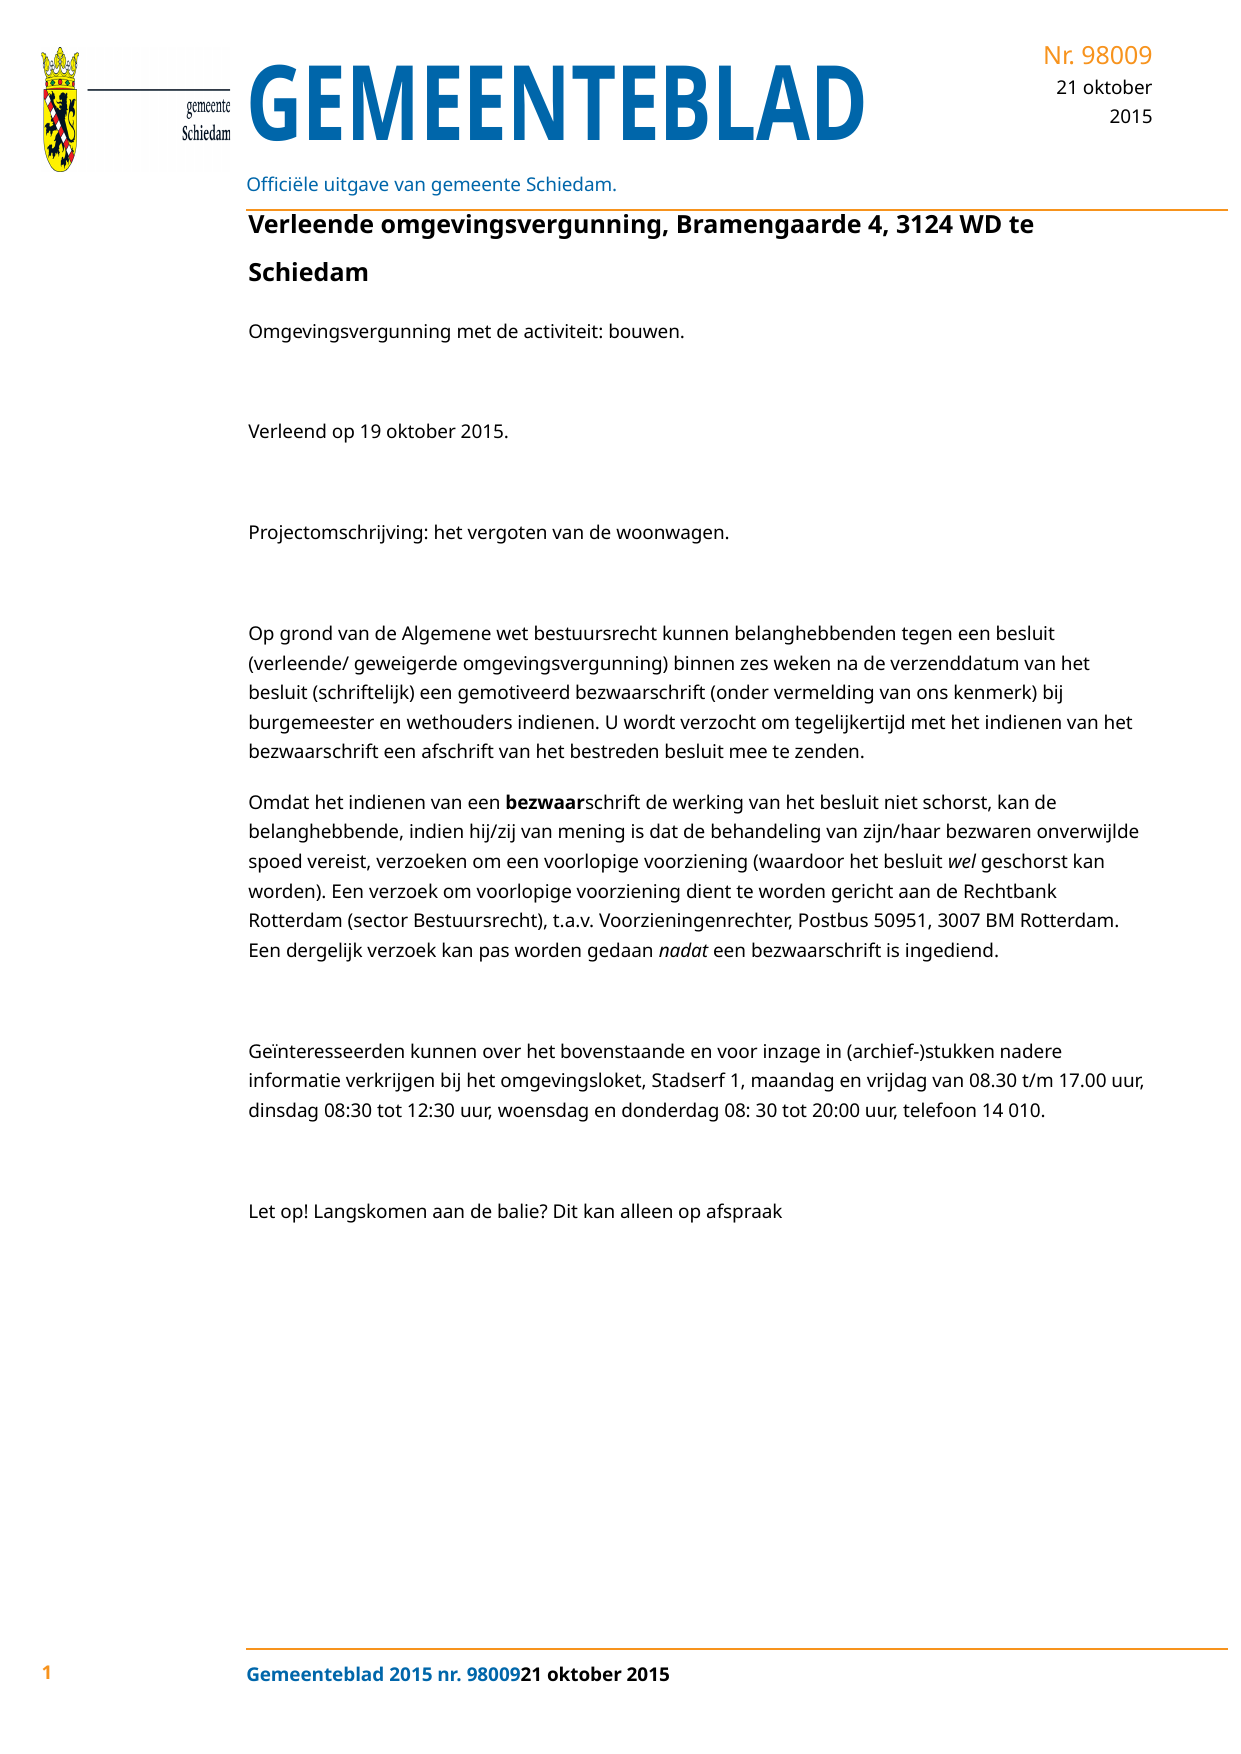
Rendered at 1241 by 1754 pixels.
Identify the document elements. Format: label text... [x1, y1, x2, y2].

text Op grond van de Algemene wet bestuursrecht kunnen belanghebbenden tegen een besluit (verleende/ geweigerde omgevingsvergunning) binnen zes weken na de verzenddatum van het besluit (schriftelijk) een gemotiveerd bezwaarschrift (onder vermelding van ons kenmerk) bij burgemeester en wethouders indienen. U wordt verzocht om tegelijkertijd met het indienen van het bezwaarschrift een afschrift van het bestreden besluit mee te zenden. [248, 620, 1152, 764]
text Verleend op 19 oktober 2015. [248, 419, 1152, 444]
text Let op! Langskomen aan de balie? Dit kan alleen op afspraak [248, 1198, 1152, 1224]
text Verleende omgevingsvergunning, Bramengaarde 4, 3124 WD te Schiedam [248, 211, 1152, 288]
text Geïnteresseerden kunnen over het bovenstaande en voor inzage in (archief-)stukken nadere informatie verkrijgen bij het omgevingsloket, Stadserf 1, maandag en vrijdag van 08.30 t/m 17.00 uur, dinsdag 08:30 tot 12:30 uur, woensdag en donderdag 08: 30 tot 20:00 uur, telefoon 14 010. [248, 1038, 1152, 1123]
picture [41, 47, 231, 172]
text Omdat het indienen van een bezwaarschrift de werking van het besluit niet schorst, kan de belanghebbende, indien hij/zij van mening is dat de behandeling van zijn/haar bezwaren onverwijlde spoed vereist, verzoeken om een voorlopige voorziening (waardoor het besluit wel geschorst kan worden). Een verzoek om voorlopige voorziening dient te worden gericht aan de Rechtbank Rotterdam (sector Bestuursrecht), t.a.v. Voorzieningenrechter, Postbus 50951, 3007 BM Rotterdam. Een dergelijk verzoek kan pas worden gedaan nadat een bezwaarschrift is ingediend. [248, 789, 1152, 963]
text Omgevingsvergunning met de activiteit: bouwen. [248, 318, 1152, 344]
text Projectomschrijving: het vergoten van de woonwagen. [248, 519, 1152, 545]
